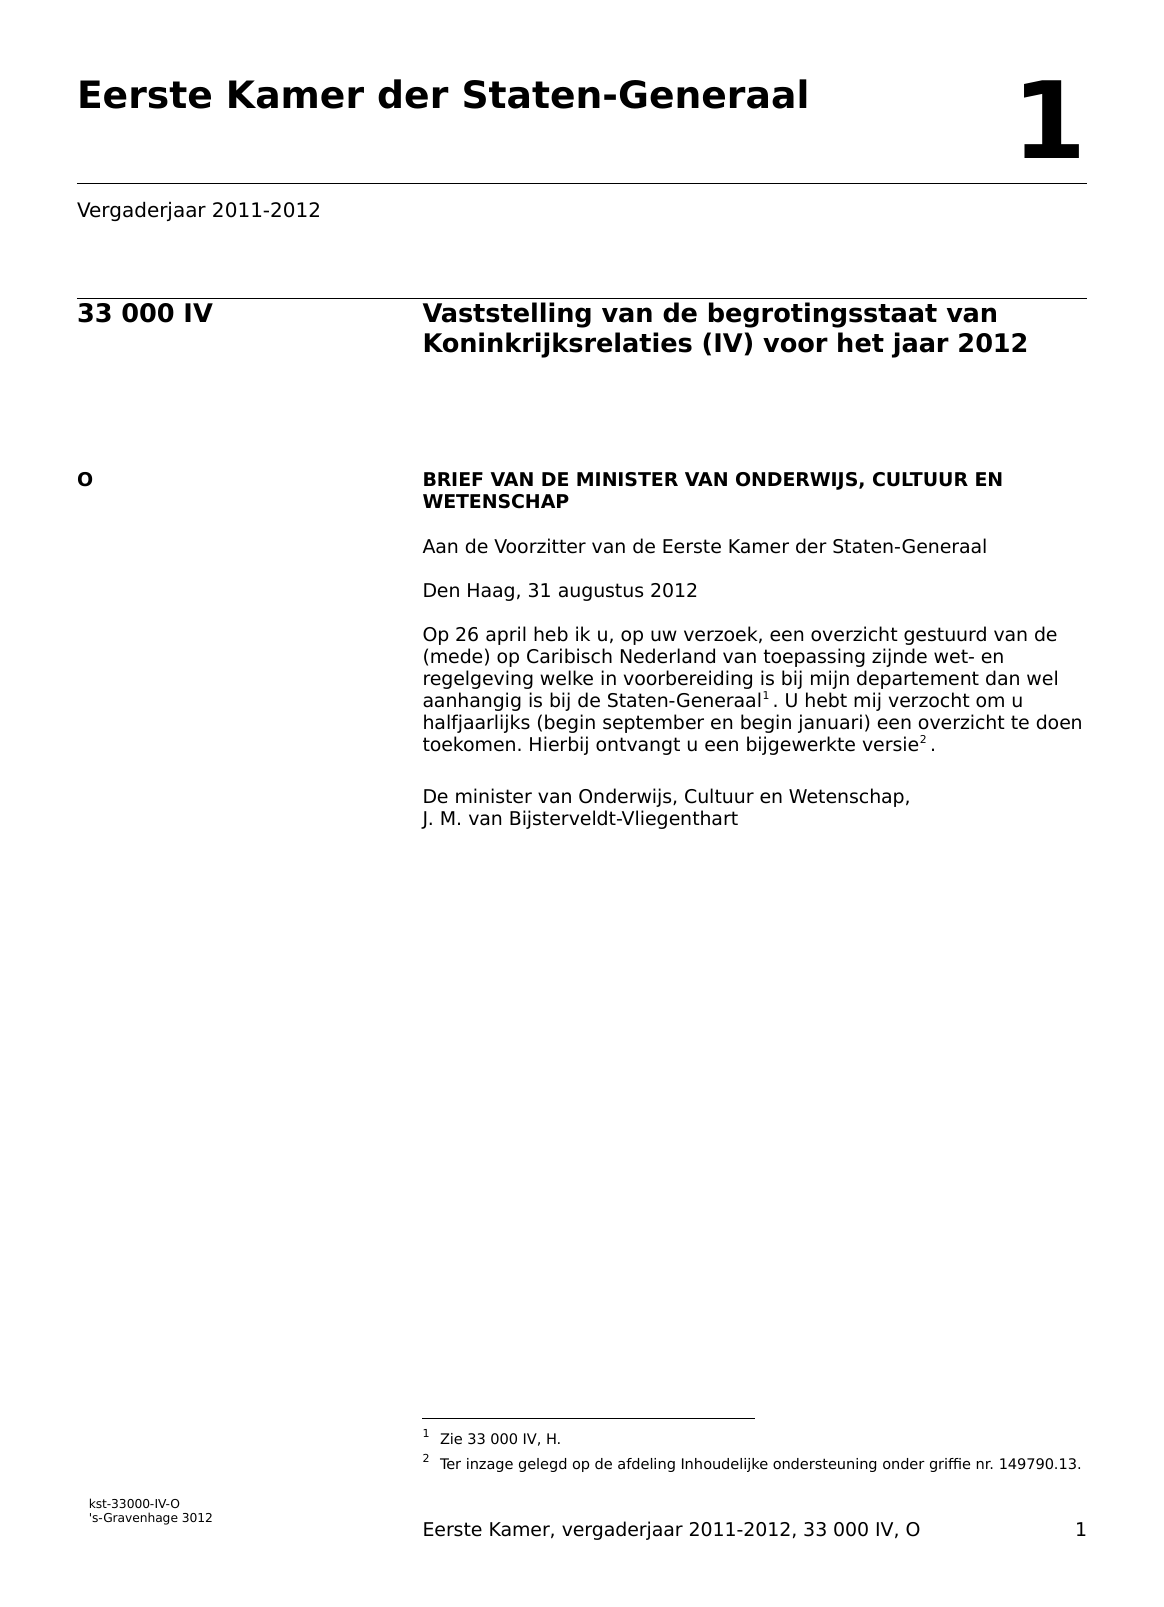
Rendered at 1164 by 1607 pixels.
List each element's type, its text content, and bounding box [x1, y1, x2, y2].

subtitle 33 000 IV Vaststelling van de begrotingsstaat van Koninkrijksrelaties (IV) voor het jaar 2012 [77, 299, 1087, 358]
table_header Eerste Kamer der Staten-Generaal [77, 59, 886, 183]
table_header 1 [886, 59, 1087, 183]
text Den Haag, 31 augustus 2012 [422, 580, 1087, 602]
table_cell Vergaderjaar 2011-2012 [77, 184, 1087, 298]
text Aan de Voorzitter van de Eerste Kamer der Staten-Generaal [422, 536, 1087, 557]
text 's-Gravenhage 3012 [88, 1511, 323, 1525]
text Op 26 april heb ik u, op uw verzoek, een overzicht gestuurd van de (mede) op Caribisch Nederland van toepassing zijnde wet- en regelgeving welke in voorbereiding is bij mijn departement dan wel aanhangig is bij de Staten-Generaal. U hebt mij verzocht om u halfjaarlijks (begin september en begin januari) een overzicht te doen toekomen. Hierbij ontvangt u een bijgewerkte versie. [422, 624, 1087, 756]
subtitle O BRIEF VAN DE MINISTER VAN ONDERWIJS, CULTUUR EN WETENSCHAP [77, 469, 1087, 513]
text Zie 33 000 IV, H. [422, 1427, 1087, 1449]
text De minister van Onderwijs, Cultuur en Wetenschap, J. M. van Bijsterveldt-Vliegenthart [422, 786, 1087, 830]
text kst-33000-IV-O [88, 1497, 323, 1511]
text Ter inzage gelegd op de afdeling Inhoudelijke ondersteuning onder griffie nr. 149790.13. [422, 1452, 1087, 1474]
